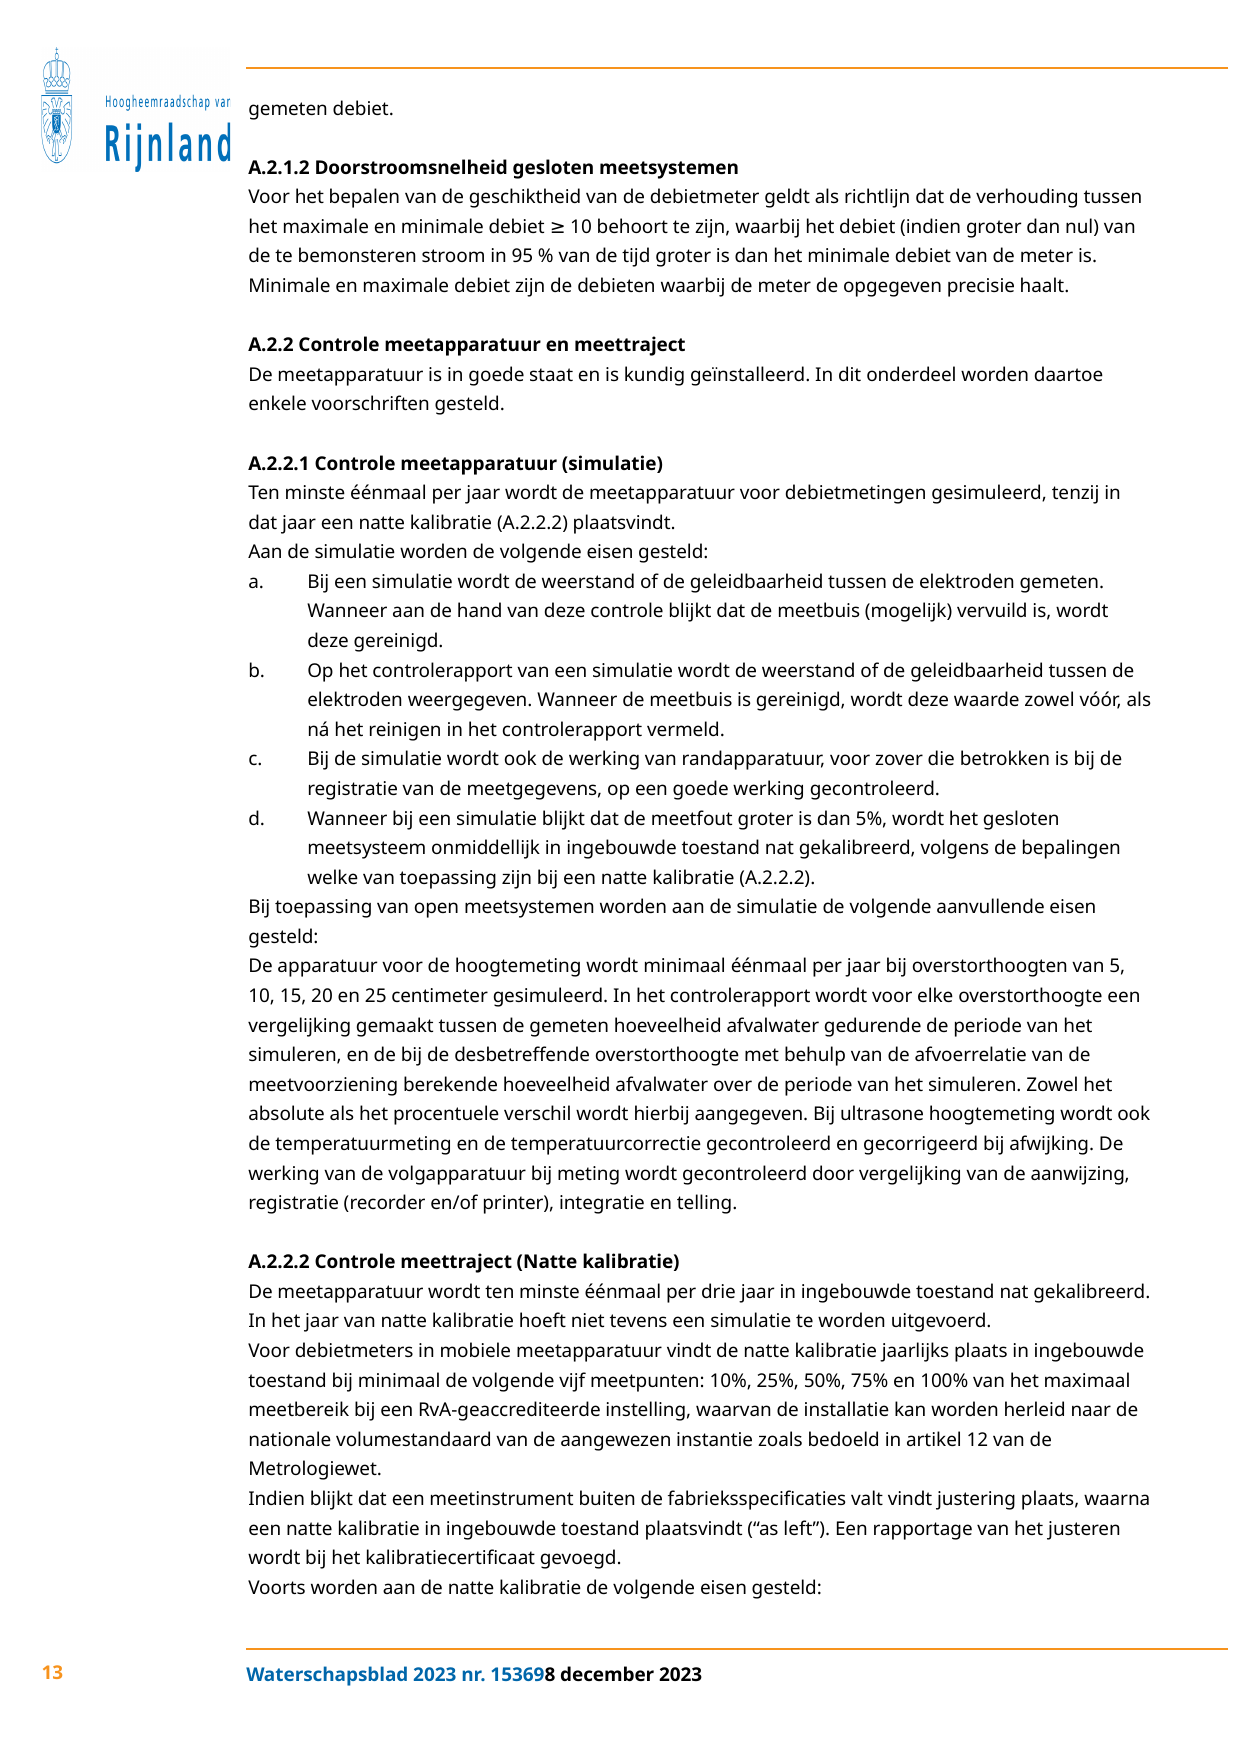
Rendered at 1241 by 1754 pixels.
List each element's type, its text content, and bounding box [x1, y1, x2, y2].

text A.2.2.2 Controle meettraject (Natte kalibratie) [248, 1248, 1152, 1274]
text gemeten debiet. [248, 95, 1152, 121]
text Bij toepassing van open meetsystemen worden aan de simulatie de volgende aanvullende eisen gesteld: [248, 893, 1152, 949]
text Indien blijkt dat een meetinstrument buiten de fabrieksspecificaties valt vindt justering plaats, waarna een natte kalibratie in ingebouwde toestand plaatsvindt (“as left”). Een rapportage van het justeren wordt bij het kalibratiecertificaat gevoegd. [248, 1485, 1152, 1570]
text A.2.1.2 Doorstroomsnelheid gesloten meetsystemen [248, 154, 1152, 180]
text Voor het bepalen van de geschiktheid van de debietmeter geldt als richtlijn dat de verhouding tussen het maximale en minimale debiet ≥ 10 behoort te zijn, waarbij het debiet (indien groter dan nul) van de te bemonsteren stroom in 95 % van de tijd groter is dan het minimale debiet van de meter is. Minimale en maximale debiet zijn de debieten waarbij de meter de opgegeven precisie haalt. [248, 183, 1152, 298]
text Voor debietmeters in mobiele meetapparatuur vindt de natte kalibratie jaarlijks plaats in ingebouwde toestand bij minimaal de volgende vijf meetpunten: 10%, 25%, 50%, 75% en 100% van het maximaal meetbereik bij een RvA-geaccrediteerde instelling, waarvan de installatie kan worden herleid naar de nationale volumestandaard van de aangewezen instantie zoals bedoeld in artikel 12 van de Metrologiewet. [248, 1337, 1152, 1481]
picture [41, 47, 231, 172]
text De meetapparatuur is in goede staat en is kundig geïnstalleerd. In dit onderdeel worden daartoe enkele voorschriften gesteld. [248, 361, 1152, 416]
text De meetapparatuur wordt ten minste éénmaal per drie jaar in ingebouwde toestand nat gekalibreerd. In het jaar van natte kalibratie hoeft niet tevens een simulatie te worden uitgevoerd. [248, 1278, 1152, 1333]
text Ten minste éénmaal per jaar wordt de meetapparatuur voor debietmetingen gesimuleerd, tenzij in dat jaar een natte kalibratie (A.2.2.2) plaatsvindt. [248, 479, 1152, 535]
text Aan de simulatie worden de volgende eisen gesteld: [248, 538, 1152, 564]
list Bij een simulatie wordt de weerstand of de geleidbaarheid tussen de elektroden gemeten. Wanneer aan de hand van deze controle blijkt dat de meetbuis (mogelijk) vervuild is, wordt deze gereinigd. [248, 568, 1152, 653]
text De apparatuur voor de hoogtemeting wordt minimaal éénmaal per jaar bij overstorthoogten van 5, 10, 15, 20 en 25 centimeter gesimuleerd. In het controlerapport wordt voor elke overstorthoogte een vergelijking gemaakt tussen de gemeten hoeveelheid afvalwater gedurende de periode van het simuleren, en de bij de desbetreffende overstorthoogte met behulp van de afvoerrelatie van de meetvoorziening berekende hoeveelheid afvalwater over de periode van het simuleren. Zowel het absolute als het procentuele verschil wordt hierbij aangegeven. Bij ultrasone hoogtemeting wordt ook de temperatuurmeting en de temperatuurcorrectie gecontroleerd en gecorrigeerd bij afwijking. De werking van de volgapparatuur bij meting wordt gecontroleerd door vergelijking van de aanwijzing, registratie (recorder en/of printer), integratie en telling. [248, 953, 1152, 1215]
text A.2.2 Controle meetapparatuur en meettraject [248, 331, 1152, 357]
text Voorts worden aan de natte kalibratie de volgende eisen gesteld: [248, 1574, 1152, 1600]
text A.2.2.1 Controle meetapparatuur (simulatie) [248, 450, 1152, 476]
list Wanneer bij een simulatie blijkt dat de meetfout groter is dan 5%, wordt het gesloten meetsysteem onmiddellijk in ingebouwde toestand nat gekalibreerd, volgens de bepalingen welke van toepassing zijn bij een natte kalibratie (A.2.2.2). [248, 805, 1152, 890]
list Op het controlerapport van een simulatie wordt de weerstand of de geleidbaarheid tussen de elektroden weergegeven. Wanneer de meetbuis is gereinigd, wordt deze waarde zowel vóór, als ná het reinigen in het controlerapport vermeld. [248, 657, 1152, 742]
list Bij de simulatie wordt ook de werking van randapparatuur, voor zover die betrokken is bij de registratie van de meetgegevens, op een goede werking gecontroleerd. [248, 746, 1152, 801]
